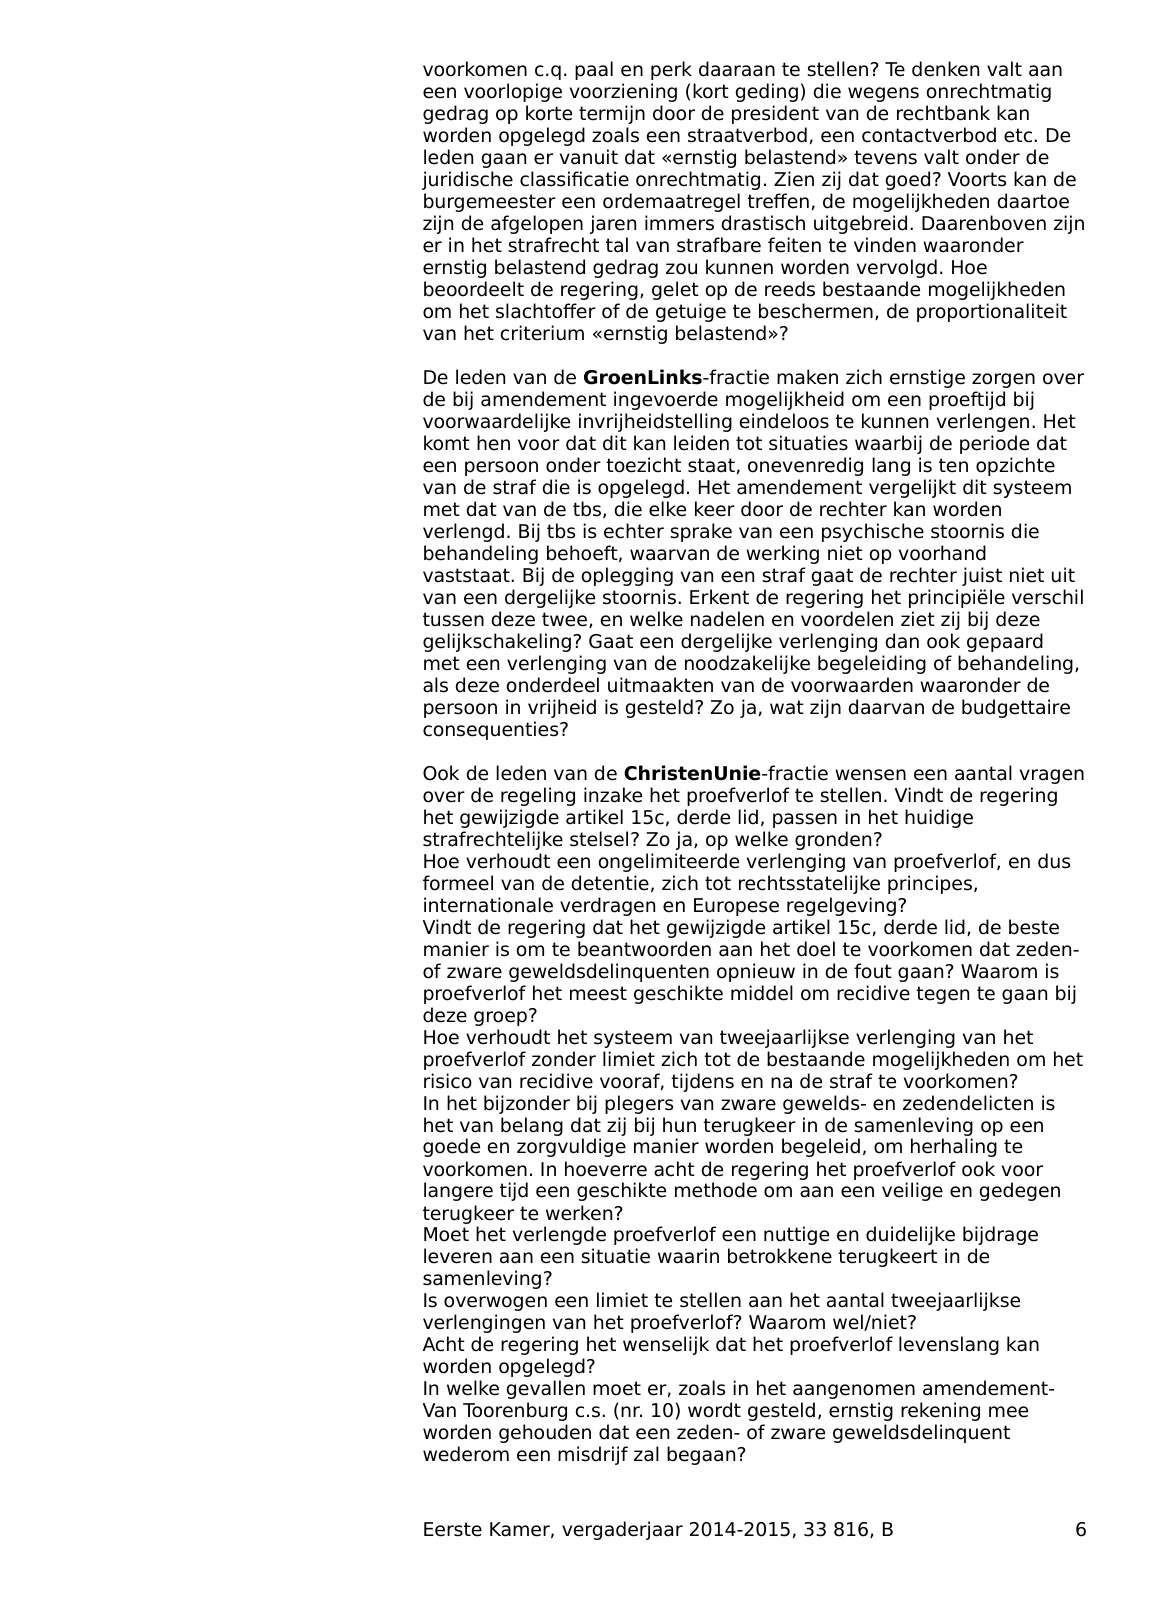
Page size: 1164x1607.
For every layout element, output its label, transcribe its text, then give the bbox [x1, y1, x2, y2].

text Is overwogen een limiet te stellen aan het aantal tweejaarlijkse verlengingen van het proefverlof? Waarom wel/niet? [422, 1290, 1087, 1334]
text Hoe verhoudt een ongelimiteerde verlenging van proefverlof, en dus formeel van de detentie, zich tot rechtsstatelijke principes, internationale verdragen en Europese regelgeving? [422, 851, 1087, 917]
text Ook de leden van de ChristenUnie-fractie wensen een aantal vragen over de regeling inzake het proefverlof te stellen. Vindt de regering het gewijzigde artikel 15c, derde lid, passen in het huidige strafrechtelijke stelsel? Zo ja, op welke gronden? [422, 763, 1087, 851]
text Moet het verlengde proefverlof een nuttige en duidelijke bijdrage leveren aan een situatie waarin betrokkene terugkeert in de samenleving? [422, 1224, 1087, 1290]
text In het bijzonder bij plegers van zware gewelds- en zedendelicten is het van belang dat zij bij hun terugkeer in de samenleving op een goede en zorgvuldige manier worden begeleid, om herhaling te voorkomen. In hoeverre acht de regering het proefverlof ook voor langere tijd een geschikte methode om aan een veilige en gedegen terugkeer te werken? [422, 1092, 1087, 1224]
text In welke gevallen moet er, zoals in het aangenomen amendement-Van Toorenburg c.s. (nr. 10) wordt gesteld, ernstig rekening mee worden gehouden dat een zeden- of zware geweldsdelinquent wederom een misdrijf zal begaan? [422, 1378, 1087, 1466]
text Hoe verhoudt het systeem van tweejaarlijkse verlenging van het proefverlof zonder limiet zich tot de bestaande mogelijkheden om het risico van recidive vooraf, tijdens en na de straf te voorkomen? [422, 1027, 1087, 1092]
text De leden van de GroenLinks-fractie maken zich ernstige zorgen over de bij amendement ingevoerde mogelijkheid om een proeftijd bij voorwaardelijke invrijheidstelling eindeloos te kunnen verlengen. Het komt hen voor dat dit kan leiden tot situaties waarbij de periode dat een persoon onder toezicht staat, onevenredig lang is ten opzichte van de straf die is opgelegd. Het amendement vergelijkt dit systeem met dat van de tbs, die elke keer door de rechter kan worden verlengd. Bij tbs is echter sprake van een psychische stoornis die behandeling behoeft, waarvan de werking niet op voorhand vaststaat. Bij de oplegging van een straf gaat de rechter juist niet uit van een dergelijke stoornis. Erkent de regering het principiële verschil tussen deze twee, en welke nadelen en voordelen ziet zij bij deze gelijkschakeling? Gaat een dergelijke verlenging dan ook gepaard met een verlenging van de noodzakelijke begeleiding of behandeling, als deze onderdeel uitmaakten van de voorwaarden waaronder de persoon in vrijheid is gesteld? Zo ja, wat zijn daarvan de budgettaire consequenties? [422, 367, 1087, 741]
text Vindt de regering dat het gewijzigde artikel 15c, derde lid, de beste manier is om te beantwoorden aan het doel te voorkomen dat zeden- of zware geweldsdelinquenten opnieuw in de fout gaan? Waarom is proefverlof het meest geschikte middel om recidive tegen te gaan bij deze groep? [422, 917, 1087, 1027]
text Acht de regering het wenselijk dat het proefverlof levenslang kan worden opgelegd? [422, 1334, 1087, 1378]
text voorkomen c.q. paal en perk daaraan te stellen? Te denken valt aan een voorlopige voorziening (kort geding) die wegens onrechtmatig gedrag op korte termijn door de president van de rechtbank kan worden opgelegd zoals een straatverbod, een contactverbod etc. De leden gaan er vanuit dat «ernstig belastend» tevens valt onder de juridische classificatie onrechtmatig. Zien zij dat goed? Voorts kan de burgemeester een ordemaatregel treffen, de mogelijkheden daartoe zijn de afgelopen jaren immers drastisch uitgebreid. Daarenboven zijn er in het strafrecht tal van strafbare feiten te vinden waaronder ernstig belastend gedrag zou kunnen worden vervolgd. Hoe beoordeelt de regering, gelet op de reeds bestaande mogelijkheden om het slachtoffer of de getuige te beschermen, de proportionaliteit van het criterium «ernstig belastend»? [422, 59, 1087, 345]
